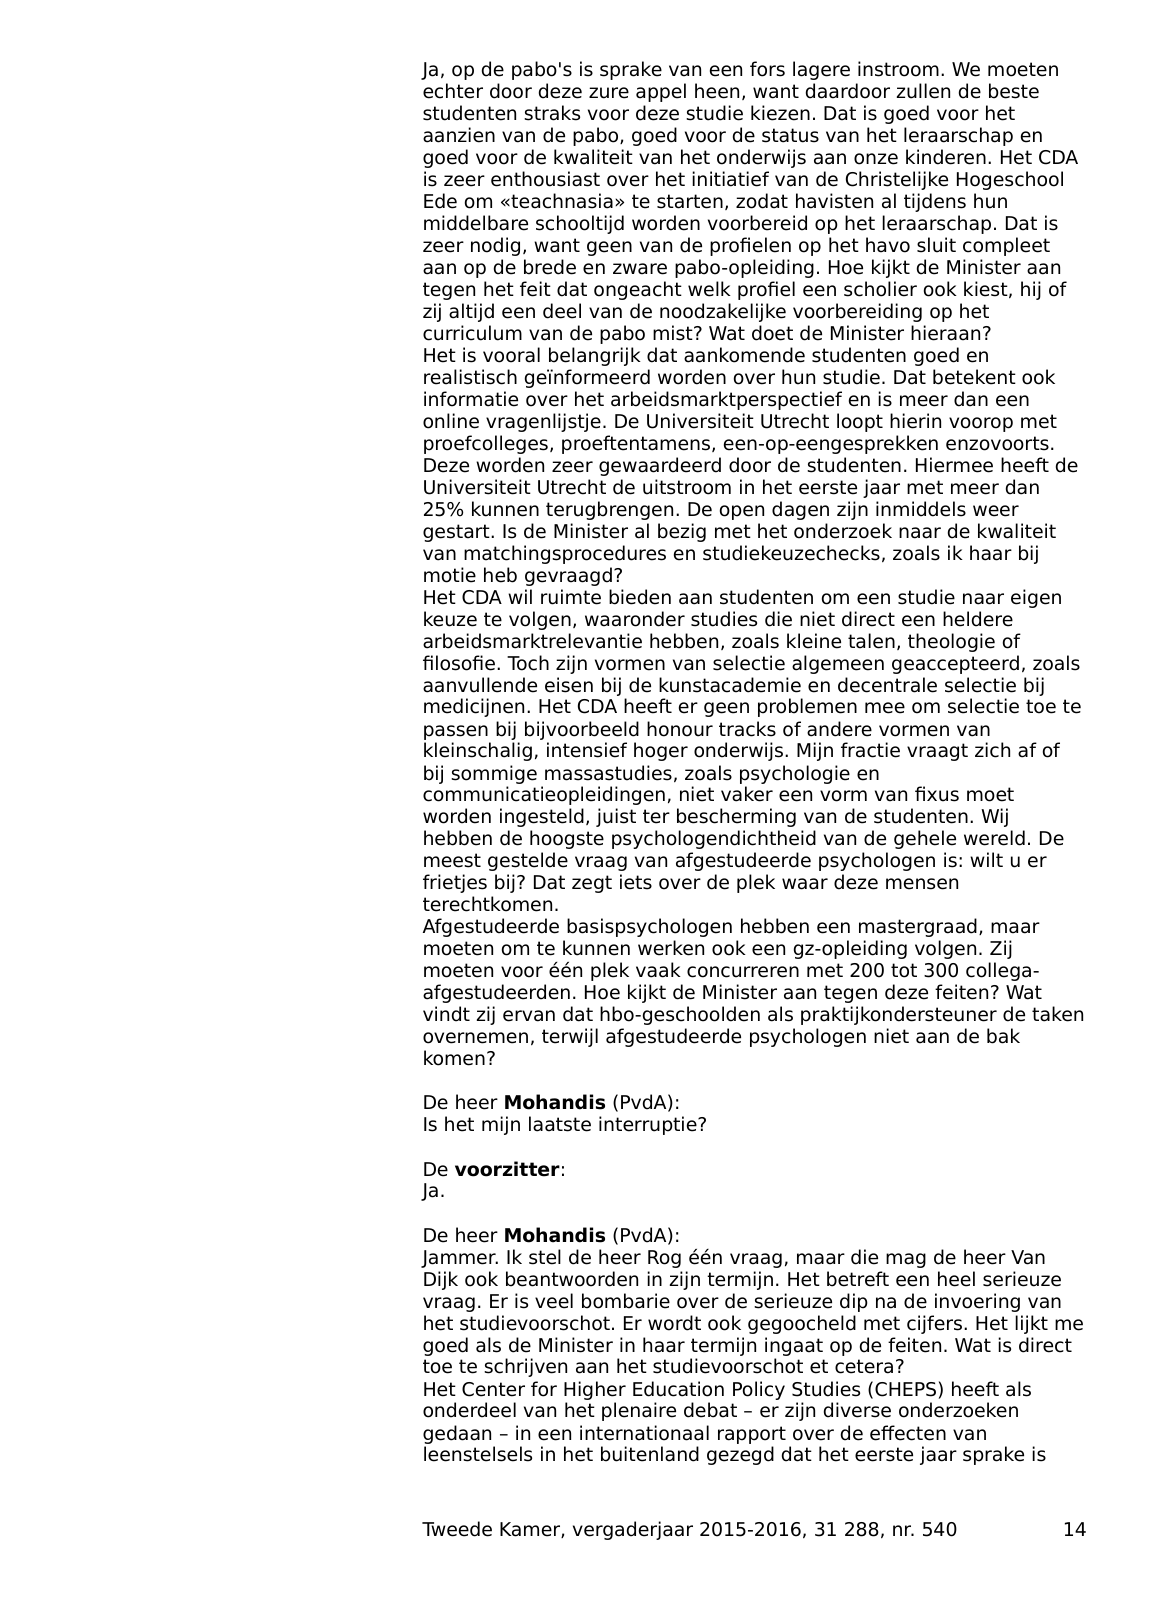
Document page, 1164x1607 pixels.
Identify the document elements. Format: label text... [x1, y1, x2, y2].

text Jammer. Ik stel de heer Rog één vraag, maar die mag de heer Van Dijk ook beantwoorden in zijn termijn. Het betreft een heel serieuze vraag. Er is veel bombarie over de serieuze dip na de invoering van het studievoorschot. Er wordt ook gegoocheld met cijfers. Het lijkt me goed als de Minister in haar termijn ingaat op de feiten. Wat is direct toe te schrijven aan het studievoorschot et cetera? [422, 1247, 1087, 1378]
text Ja. [422, 1180, 1087, 1202]
text Ja, op de pabo's is sprake van een fors lagere instroom. We moeten echter door deze zure appel heen, want daardoor zullen de beste studenten straks voor deze studie kiezen. Dat is goed voor het aanzien van de pabo, goed voor de status van het leraarschap en goed voor de kwaliteit van het onderwijs aan onze kinderen. Het CDA is zeer enthousiast over het initiatief van de Christelijke Hogeschool Ede om «teachnasia» te starten, zodat havisten al tijdens hun middelbare schooltijd worden voorbereid op het leraarschap. Dat is zeer nodig, want geen van de profielen op het havo sluit compleet aan op de brede en zware pabo-opleiding. Hoe kijkt de Minister aan tegen het feit dat ongeacht welk profiel een scholier ook kiest, hij of zij altijd een deel van de noodzakelijke voorbereiding op het curriculum van de pabo mist? Wat doet de Minister hieraan? [422, 59, 1087, 345]
text Het is vooral belangrijk dat aankomende studenten goed en realistisch geïnformeerd worden over hun studie. Dat betekent ook informatie over het arbeidsmarktperspectief en is meer dan een online vragenlijstje. De Universiteit Utrecht loopt hierin voorop met proefcolleges, proeftentamens, een-op-eengesprekken enzovoorts. Deze worden zeer gewaardeerd door de studenten. Hiermee heeft de Universiteit Utrecht de uitstroom in het eerste jaar met meer dan 25% kunnen terugbrengen. De open dagen zijn inmiddels weer gestart. Is de Minister al bezig met het onderzoek naar de kwaliteit van matchingsprocedures en studiekeuzechecks, zoals ik haar bij motie heb gevraagd? [422, 345, 1087, 587]
text De heer Mohandis (PvdA): [422, 1224, 1087, 1247]
text Afgestudeerde basispsychologen hebben een mastergraad, maar moeten om te kunnen werken ook een gz-opleiding volgen. Zij moeten voor één plek vaak concurreren met 200 tot 300 collega-afgestudeerden. Hoe kijkt de Minister aan tegen deze feiten? Wat vindt zij ervan dat hbo-geschoolden als praktijkondersteuner de taken overnemen, terwijl afgestudeerde psychologen niet aan de bak komen? [422, 916, 1087, 1070]
text De heer Mohandis (PvdA): [422, 1092, 1087, 1114]
text Het Center for Higher Education Policy Studies (CHEPS) heeft als onderdeel van het plenaire debat – er zijn diverse onderzoeken gedaan – in een internationaal rapport over de effecten van leenstelsels in het buitenland gezegd dat het eerste jaar sprake is [422, 1378, 1087, 1466]
text De voorzitter: [422, 1158, 1087, 1180]
text Is het mijn laatste interruptie? [422, 1114, 1087, 1136]
text Het CDA wil ruimte bieden aan studenten om een studie naar eigen keuze te volgen, waaronder studies die niet direct een heldere arbeidsmarktrelevantie hebben, zoals kleine talen, theologie of filosofie. Toch zijn vormen van selectie algemeen geaccepteerd, zoals aanvullende eisen bij de kunstacademie en decentrale selectie bij medicijnen. Het CDA heeft er geen problemen mee om selectie toe te passen bij bijvoorbeeld honour tracks of andere vormen van kleinschalig, intensief hoger onderwijs. Mijn fractie vraagt zich af of bij sommige massastudies, zoals psychologie en communicatieopleidingen, niet vaker een vorm van fixus moet worden ingesteld, juist ter bescherming van de studenten. Wij hebben de hoogste psychologendichtheid van de gehele wereld. De meest gestelde vraag van afgestudeerde psychologen is: wilt u er frietjes bij? Dat zegt iets over de plek waar deze mensen terechtkomen. [422, 587, 1087, 916]
